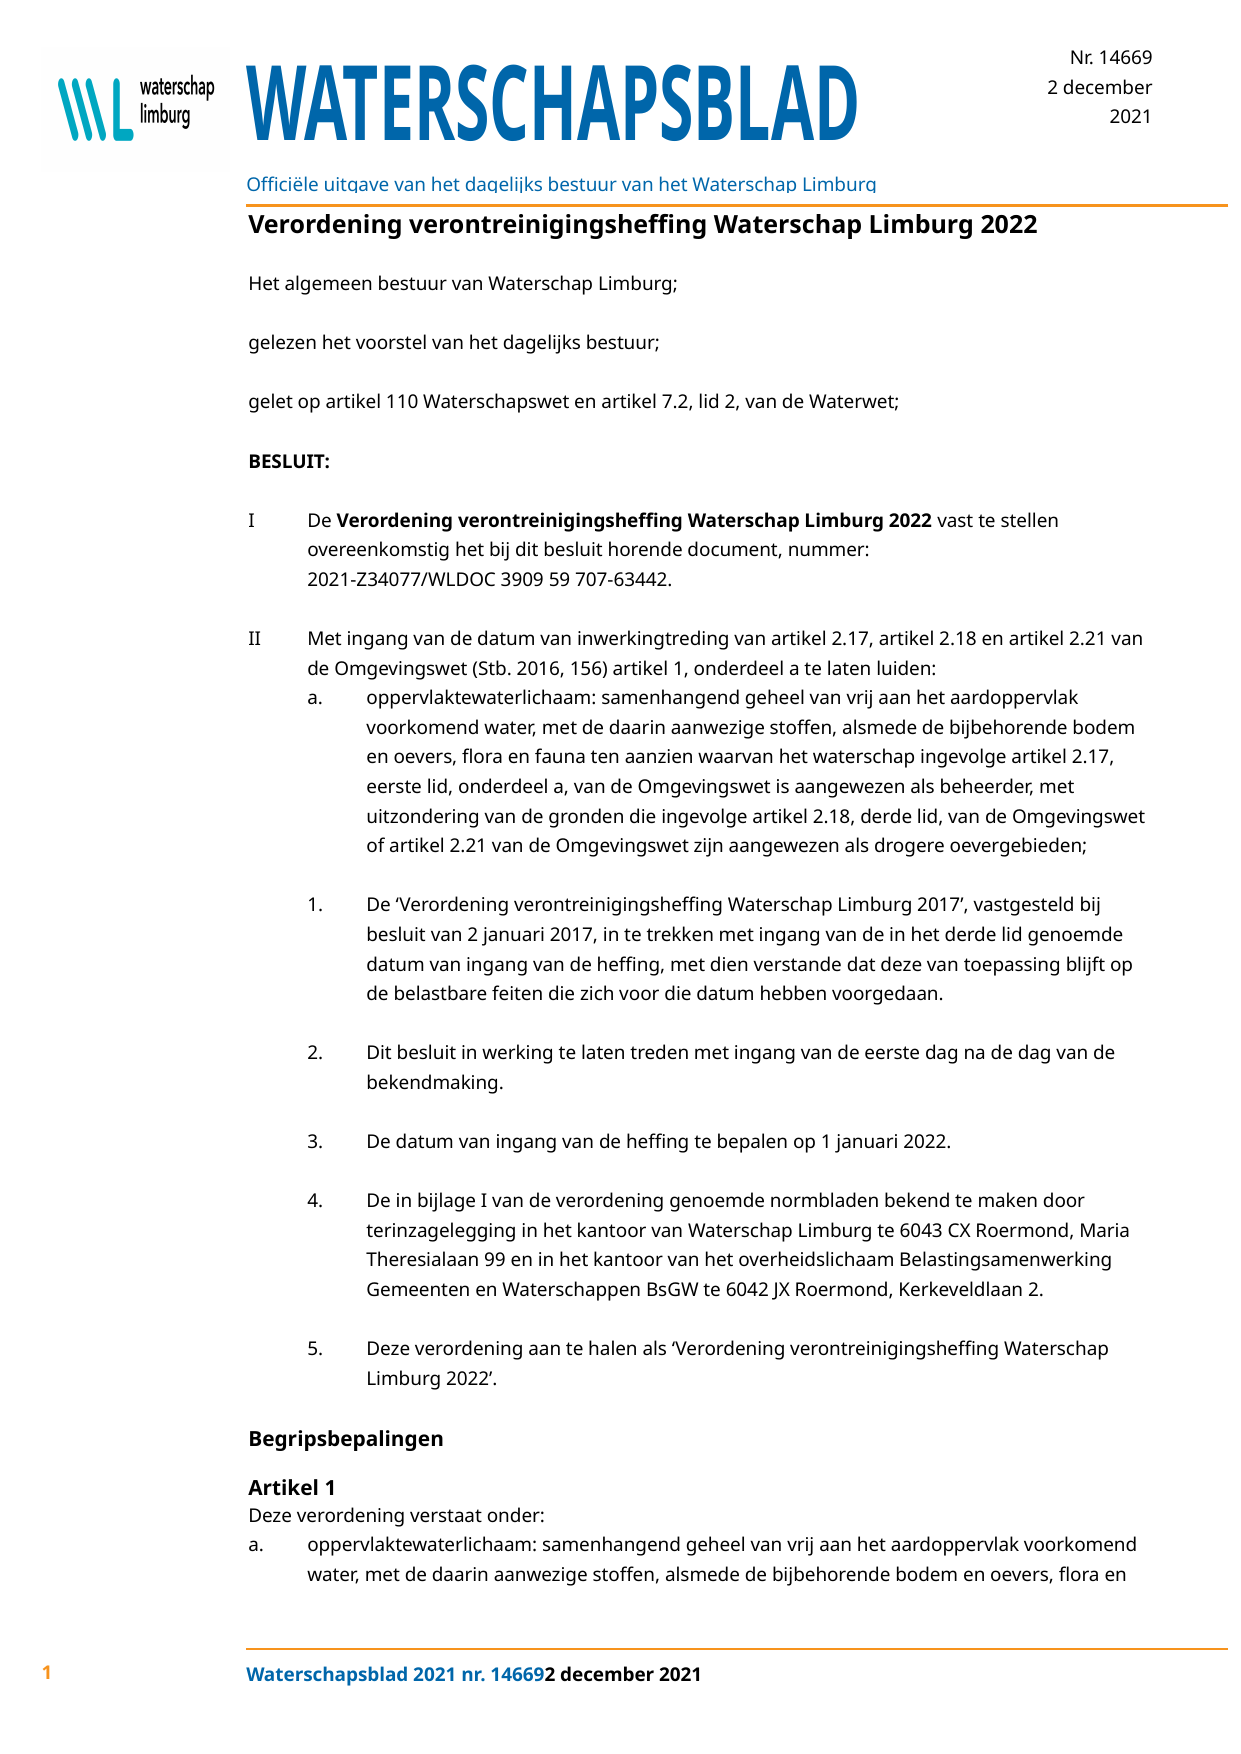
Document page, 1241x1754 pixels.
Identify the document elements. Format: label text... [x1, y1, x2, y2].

list 2021-Z34077/WLDOC 3909 59 707-63442. [248, 566, 1152, 592]
text Artikel 1 [248, 1473, 1152, 1502]
list Deze verordening aan te halen als ‘Verordening verontreinigingsheffing Waterschap Limburg 2022’. [307, 1335, 1152, 1391]
list oppervlaktewaterlichaam: samenhangend geheel van vrij aan het aardoppervlak voorkomend water, met de daarin aanwezige stoffen, alsmede de bijbehorende bodem en oevers, flora en [248, 1531, 1152, 1587]
list Dit besluit in werking te laten treden met ingang van de eerste dag na de dag van de bekendmaking. [307, 1039, 1152, 1095]
picture [41, 47, 231, 172]
text Deze verordening verstaat onder: [248, 1502, 1152, 1527]
list De ‘Verordening verontreinigingsheffing Waterschap Limburg 2017’, vastgesteld bij besluit van 2 januari 2017, in te trekken met ingang van de in het derde lid genoemde datum van ingang van de heffing, met dien verstande dat deze van toepassing blijft op de belastbare feiten die zich voor die datum hebben voorgedaan. [307, 892, 1152, 1006]
list De datum van ingang van de heffing te bepalen op 1 januari 2022. [307, 1128, 1152, 1154]
text gelet op artikel 110 Waterschapswet en artikel 7.2, lid 2, van de Waterwet; [248, 389, 1152, 414]
list Met ingang van de datum van inwerkingtreding van artikel 2.17, artikel 2.18 en artikel 2.21 van de Omgevingswet (Stb. 2016, 156) artikel 1, onderdeel a te laten luiden: [248, 625, 1152, 681]
list oppervlaktewaterlichaam: samenhangend geheel van vrij aan het aardoppervlak voorkomend water, met de daarin aanwezige stoffen, alsmede de bijbehorende bodem en oevers, flora en fauna ten aanzien waarvan het waterschap ingevolge artikel 2.17, eerste lid, onderdeel a, van de Omgevingswet is aangewezen als beheerder, met uitzondering van de gronden die ingevolge artikel 2.18, derde lid, van de Omgevingswet of artikel 2.21 van de Omgevingswet zijn aangewezen als drogere oevergebieden; [307, 684, 1152, 858]
text Begripsbepalingen [248, 1424, 1152, 1452]
list De Verordening verontreinigingsheffing Waterschap Limburg 2022 vast te stellen overeenkomstig het bij dit besluit horende document, nummer: [248, 507, 1152, 562]
text Het algemeen bestuur van Waterschap Limburg; [248, 270, 1152, 296]
text Verordening verontreinigingsheffing Waterschap Limburg 2022 [248, 207, 1152, 241]
text gelezen het voorstel van het dagelijks bestuur; [248, 329, 1152, 355]
text BESLUIT: [248, 448, 1152, 473]
list De in bijlage I van de verordening genoemde normbladen bekend te maken door terinzagelegging in het kantoor van Waterschap Limburg te 6043 CX Roermond, Maria Theresialaan 99 en in het kantoor van het overheidslichaam Belastingsamenwerking Gemeenten en Waterschappen BsGW te 6042 JX Roermond, Kerkeveldlaan 2. [307, 1187, 1152, 1302]
